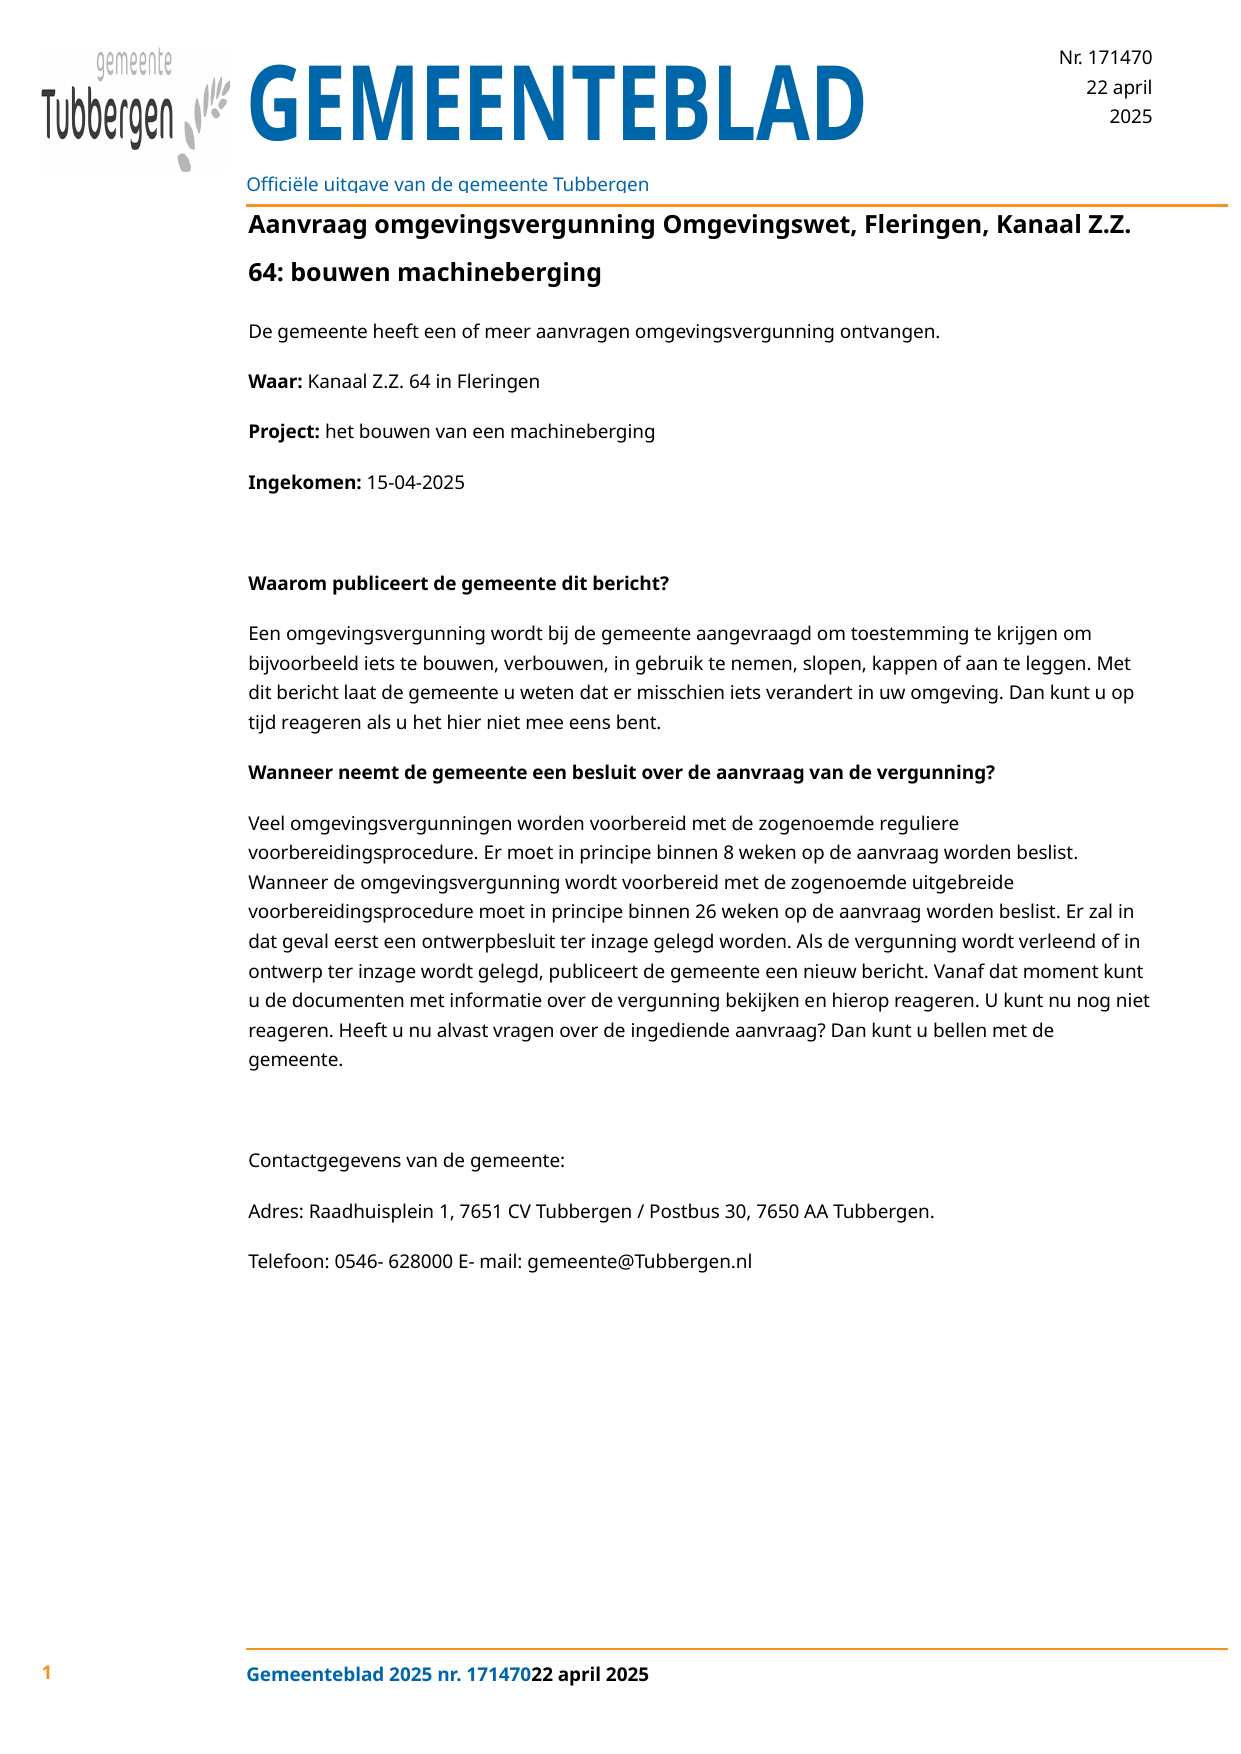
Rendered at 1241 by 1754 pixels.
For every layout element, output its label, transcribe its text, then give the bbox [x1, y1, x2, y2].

text Project: het bouwen van een machineberging [248, 419, 1152, 444]
text Telefoon: 0546- 628000 E- mail: gemeente@Tubbergen.nl [248, 1248, 1152, 1274]
text Aanvraag omgevingsvergunning Omgevingswet, Fleringen, Kanaal Z.Z. 64: bouwen machineberging [248, 207, 1152, 288]
text Waarom publiceert de gemeente dit bericht? [248, 570, 1152, 596]
text Een omgevingsvergunning wordt bij de gemeente aangevraagd om toestemming te krijgen om bijvoorbeeld iets te bouwen, verbouwen, in gebruik te nemen, slopen, kappen of aan te leggen. Met dit bericht laat de gemeente u weten dat er misschien iets verandert in uw omgeving. Dan kunt u op tijd reageren als u het hier niet mee eens bent. [248, 620, 1152, 735]
text Ingekomen: 15-04-2025 [248, 469, 1152, 495]
text Waar: Kanaal Z.Z. 64 in Fleringen [248, 368, 1152, 394]
text De gemeente heeft een of meer aanvragen omgevingsvergunning ontvangen. [248, 318, 1152, 344]
text Wanneer neemt de gemeente een besluit over de aanvraag van de vergunning? [248, 759, 1152, 785]
picture [41, 47, 231, 172]
text Adres: Raadhuisplein 1, 7651 CV Tubbergen / Postbus 30, 7650 AA Tubbergen. [248, 1198, 1152, 1224]
text Contactgegevens van de gemeente: [248, 1147, 1152, 1173]
text Veel omgevingsvergunningen worden voorbereid met de zogenoemde reguliere voorbereidingsprocedure. Er moet in principe binnen 8 weken op de aanvraag worden beslist. Wanneer de omgevingsvergunning wordt voorbereid met de zogenoemde uitgebreide voorbereidingsprocedure moet in principe binnen 26 weken op de aanvraag worden beslist. Er zal in dat geval eerst een ontwerpbesluit ter inzage gelegd worden. Als de vergunning wordt verleend of in ontwerp ter inzage wordt gelegd, publiceert de gemeente een nieuw bericht. Vanaf dat moment kunt u de documenten met informatie over de vergunning bekijken en hierop reageren. U kunt nu nog niet reageren. Heeft u nu alvast vragen over de ingediende aanvraag? Dan kunt u bellen met de gemeente. [248, 810, 1152, 1072]
